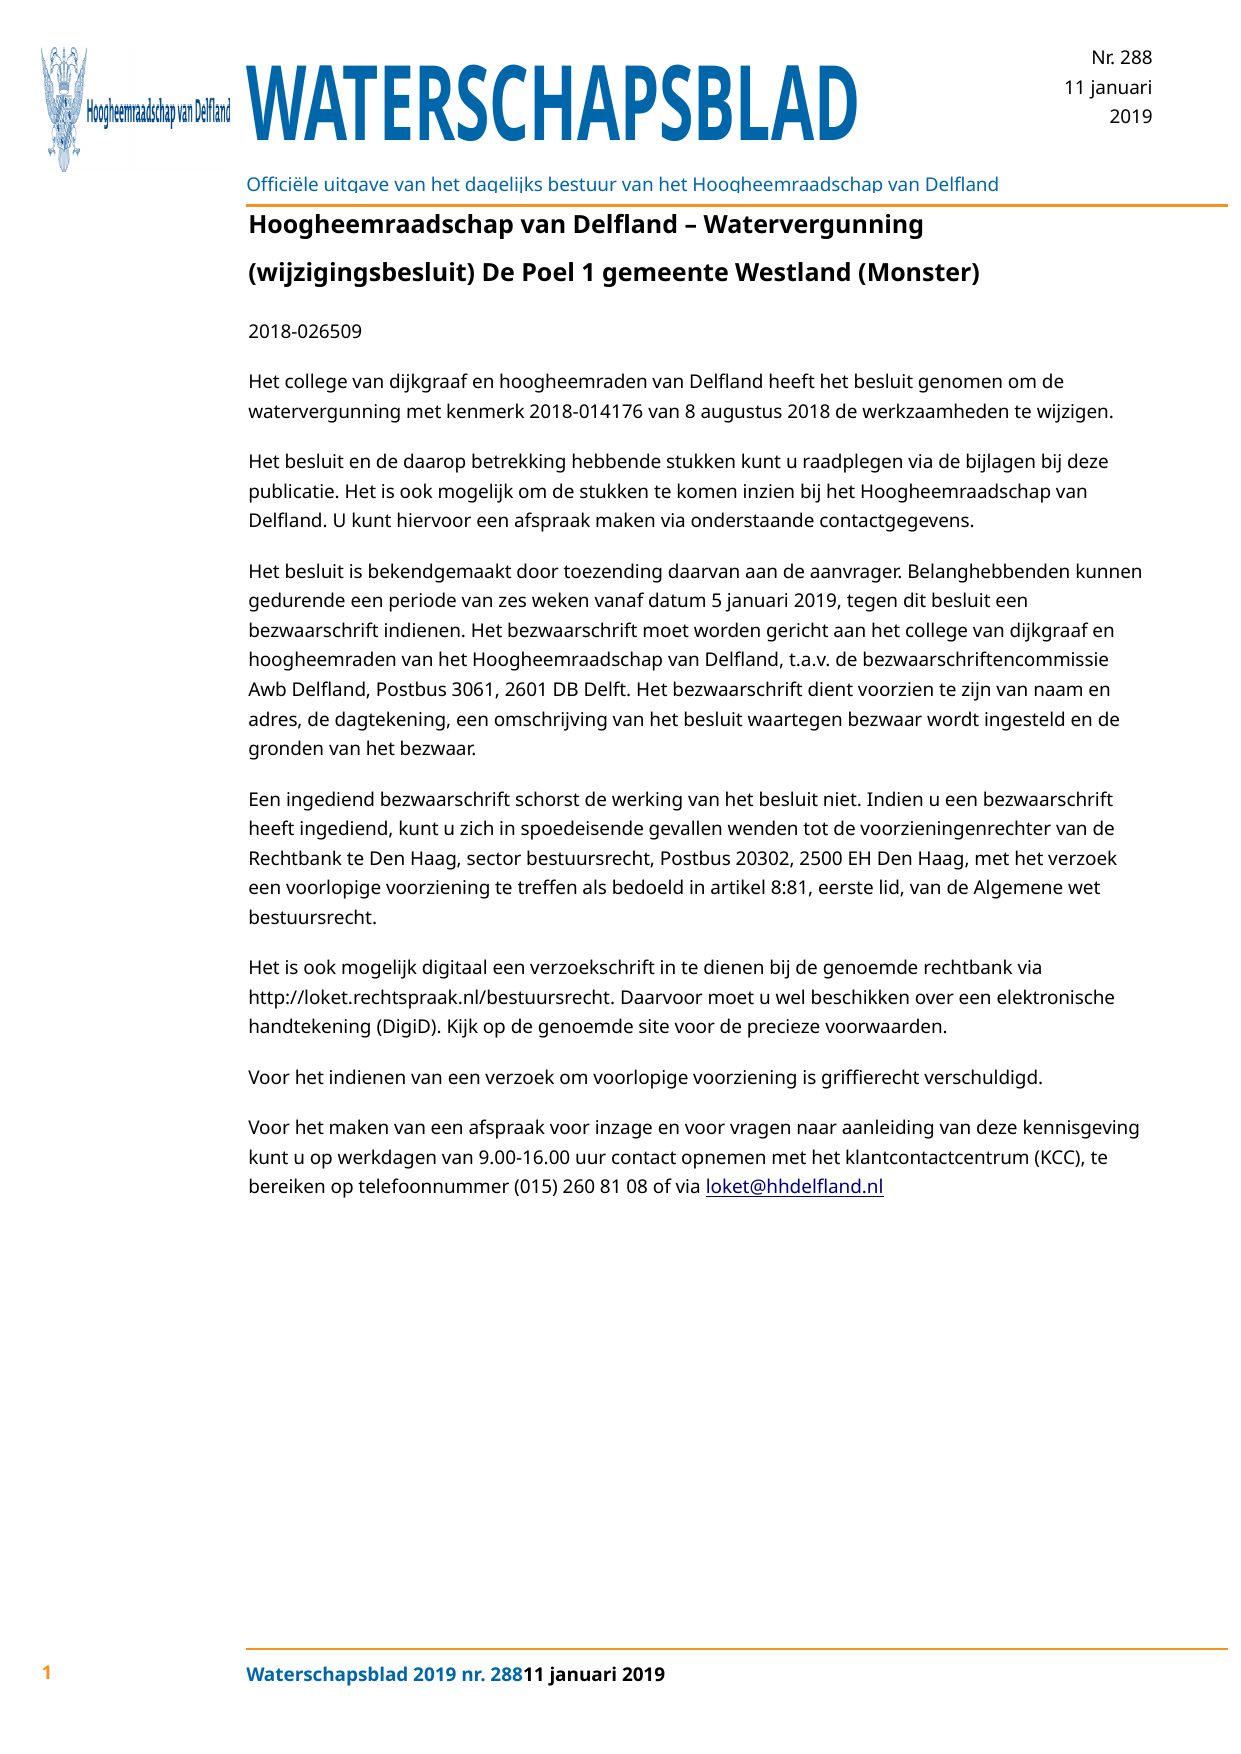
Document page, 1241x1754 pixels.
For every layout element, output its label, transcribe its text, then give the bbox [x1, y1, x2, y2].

text Een ingediend bezwaarschrift schorst de werking van het besluit niet. Indien u een bezwaarschrift heeft ingediend, kunt u zich in spoedeisende gevallen wenden tot de voorzieningenrechter van de Rechtbank te Den Haag, sector bestuursrecht, Postbus 20302, 2500 EH Den Haag, met het verzoek een voorlopige voorziening te treffen als bedoeld in artikel 8:81, eerste lid, van de Algemene wet bestuursrecht. [248, 786, 1152, 930]
text Voor het indienen van een verzoek om voorlopige voorziening is griffierecht verschuldigd. [248, 1064, 1152, 1090]
picture [41, 47, 231, 172]
text Voor het maken van een afspraak voor inzage en voor vragen naar aanleiding van deze kennisgeving kunt u op werkdagen van 9.00-16.00 uur contact opnemen met het klantcontactcentrum (KCC), te bereiken op telefoonnummer (015) 260 81 08 of via loket@hhdelfland.nl [248, 1114, 1152, 1199]
text Hoogheemraadschap van Delfland – Watervergunning (wijzigingsbesluit) De Poel 1 gemeente Westland (Monster) [248, 207, 1152, 288]
text Het besluit is bekendgemaakt door toezending daarvan aan de aanvrager. Belanghebbenden kunnen gedurende een periode van zes weken vanaf datum 5 januari 2019, tegen dit besluit een bezwaarschrift indienen. Het bezwaarschrift moet worden gericht aan het college van dijkgraaf en hoogheemraden van het Hoogheemraadschap van Delfland, t.a.v. de bezwaarschriftencommissie Awb Delfland, Postbus 3061, 2601 DB Delft. Het bezwaarschrift dient voorzien te zijn van naam en adres, de dagtekening, een omschrijving van het besluit waartegen bezwaar wordt ingesteld en de gronden van het bezwaar. [248, 558, 1152, 761]
text 2018-026509 [248, 318, 1152, 344]
text Het is ook mogelijk digitaal een verzoekschrift in te dienen bij de genoemde rechtbank via http://loket.rechtspraak.nl/bestuursrecht. Daarvoor moet u wel beschikken over een elektronische handtekening (DigiD). Kijk op de genoemde site voor de precieze voorwaarden. [248, 954, 1152, 1039]
text Het besluit en de daarop betrekking hebbende stukken kunt u raadplegen via de bijlagen bij deze publicatie. Het is ook mogelijk om de stukken te komen inzien bij het Hoogheemraadschap van Delfland. U kunt hiervoor een afspraak maken via onderstaande contactgegevens. [248, 448, 1152, 533]
text Het college van dijkgraaf en hoogheemraden van Delfland heeft het besluit genomen om de watervergunning met kenmerk 2018-014176 van 8 augustus 2018 de werkzaamheden te wijzigen. [248, 368, 1152, 424]
